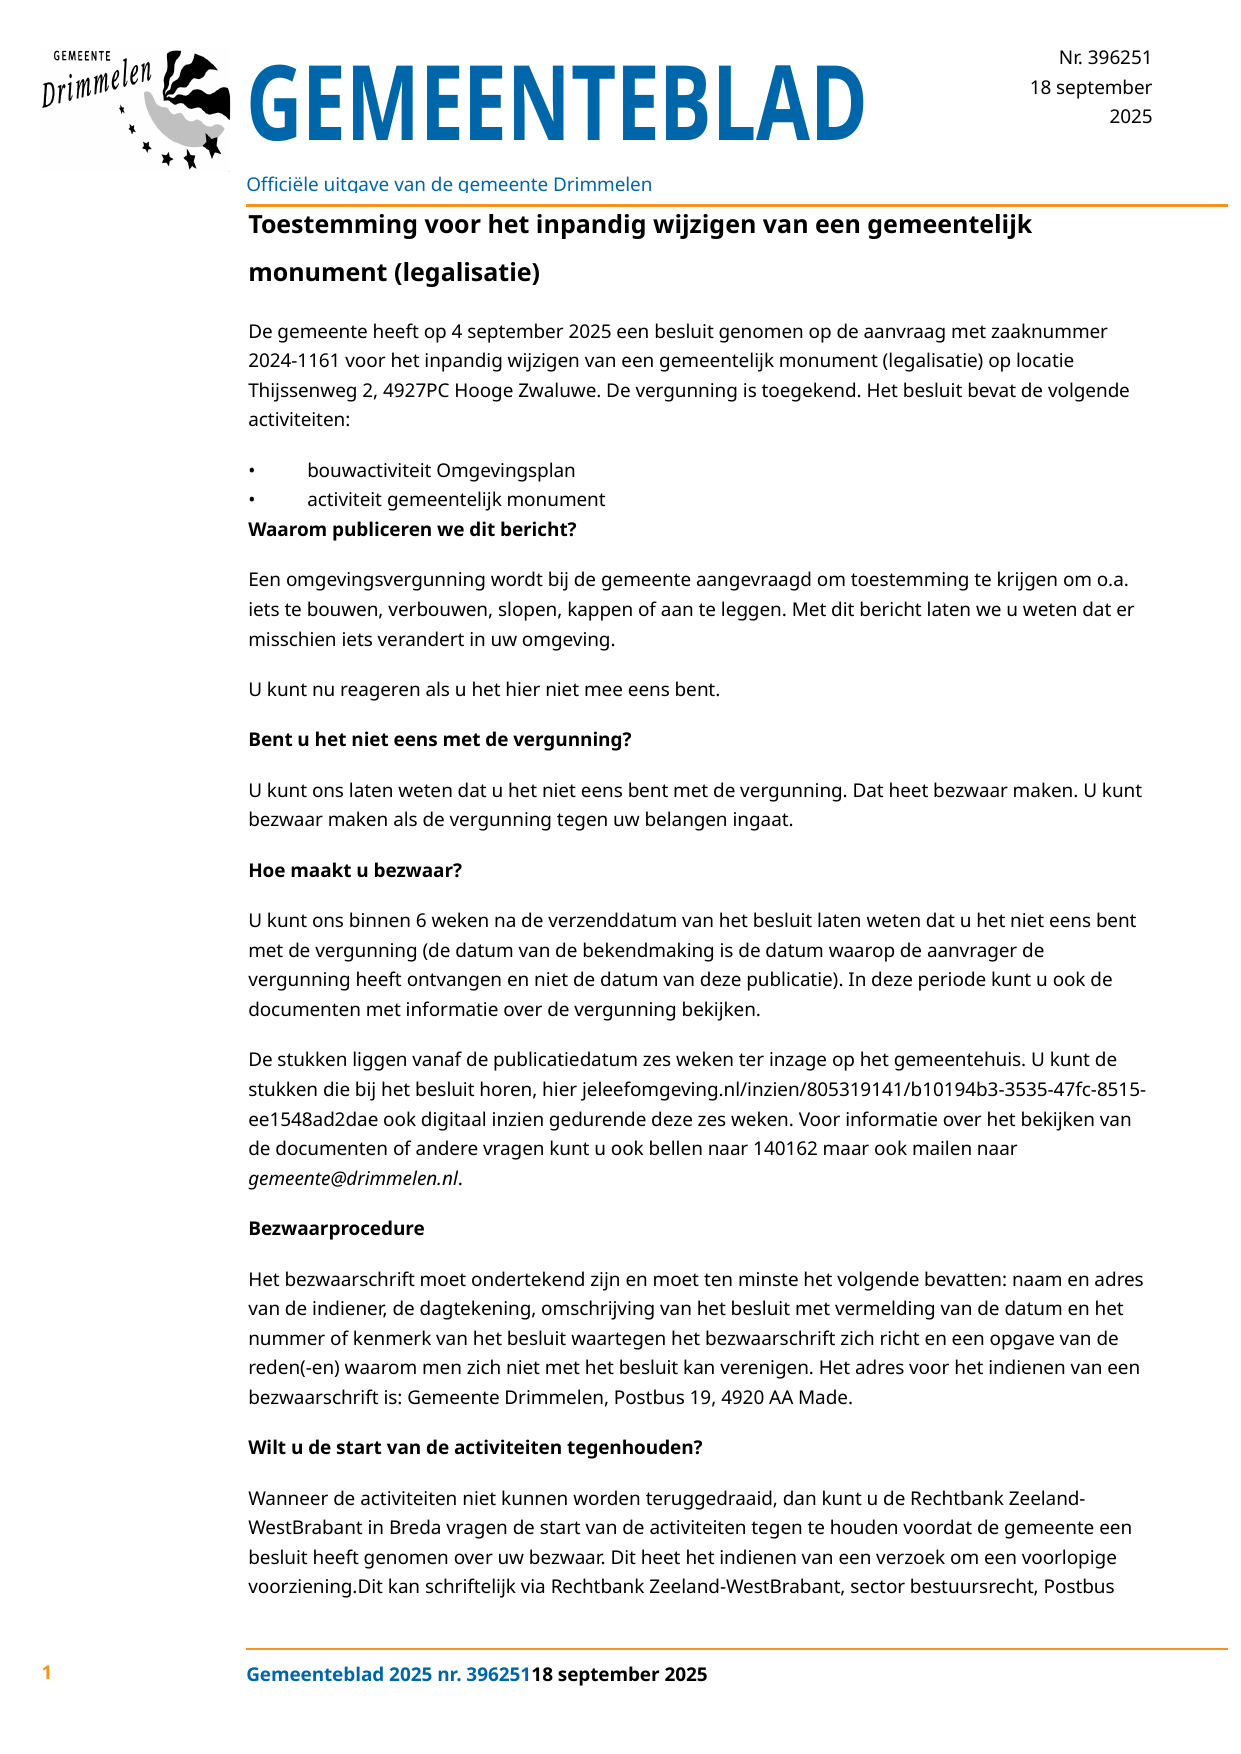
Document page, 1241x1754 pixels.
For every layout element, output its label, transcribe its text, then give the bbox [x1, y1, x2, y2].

list bouwactiviteit Omgevingsplan [248, 457, 1152, 483]
text Hoe maakt u bezwaar? [248, 857, 1152, 883]
list activiteit gemeentelijk monument [248, 487, 1152, 512]
text Wilt u de start van de activiteiten tegenhouden? [248, 1434, 1152, 1460]
text Toestemming voor het inpandig wijzigen van een gemeentelijk monument (legalisatie) [248, 207, 1152, 288]
picture [41, 47, 231, 172]
text Het bezwaarschrift moet ondertekend zijn en moet ten minste het volgende bevatten: naam en adres van de indiener, de dagtekening, omschrijving van het besluit met vermelding van de datum en het nummer of kenmerk van het besluit waartegen het bezwaarschrift zich richt en een opgave van de reden(-en) waarom men zich niet met het besluit kan verenigen. Het adres voor het indienen van een bezwaarschrift is: Gemeente Drimmelen, Postbus 19, 4920 AA Made. [248, 1266, 1152, 1410]
text U kunt ons binnen 6 weken na de verzenddatum van het besluit laten weten dat u het niet eens bent met de vergunning (de datum van de bekendmaking is de datum waarop de aanvrager de vergunning heeft ontvangen en niet de datum van deze publicatie). In deze periode kunt u ook de documenten met informatie over de vergunning bekijken. [248, 907, 1152, 1022]
text De stukken liggen vanaf de publicatiedatum zes weken ter inzage op het gemeentehuis. U kunt de stukken die bij het besluit horen, hier jeleefomgeving.nl/inzien/805319141/b10194b3-3535-47fc-8515-ee1548ad2dae ook digitaal inzien gedurende deze zes weken. Voor informatie over het bekijken van de documenten of andere vragen kunt u ook bellen naar 140162 maar ook mailen naar gemeente@drimmelen.nl. [248, 1047, 1152, 1191]
text Bent u het niet eens met de vergunning? [248, 727, 1152, 752]
text U kunt nu reageren als u het hier niet mee eens bent. [248, 676, 1152, 702]
text Bezwaarprocedure [248, 1215, 1152, 1241]
text U kunt ons laten weten dat u het niet eens bent met de vergunning. Dat heet bezwaar maken. U kunt bezwaar maken als de vergunning tegen uw belangen ingaat. [248, 777, 1152, 832]
text De gemeente heeft op 4 september 2025 een besluit genomen op de aanvraag met zaaknummer 2024-1161 voor het inpandig wijzigen van een gemeentelijk monument (legalisatie) op locatie Thijssenweg 2, 4927PC Hooge Zwaluwe. De vergunning is toegekend. Het besluit bevat de volgende activiteiten: [248, 318, 1152, 432]
text Wanneer de activiteiten niet kunnen worden teruggedraaid, dan kunt u de Rechtbank Zeeland-WestBrabant in Breda vragen de start van de activiteiten tegen te houden voordat de gemeente een besluit heeft genomen over uw bezwaar. Dit heet het indienen van een verzoek om een voorlopige voorziening.Dit kan schriftelijk via Rechtbank Zeeland-WestBrabant, sector bestuursrecht, Postbus [248, 1485, 1152, 1599]
text Een omgevingsvergunning wordt bij de gemeente aangevraagd om toestemming te krijgen om o.a. iets te bouwen, verbouwen, slopen, kappen of aan te leggen. Met dit bericht laten we u weten dat er misschien iets verandert in uw omgeving. [248, 567, 1152, 652]
text Waarom publiceren we dit bericht? [248, 516, 1152, 542]
